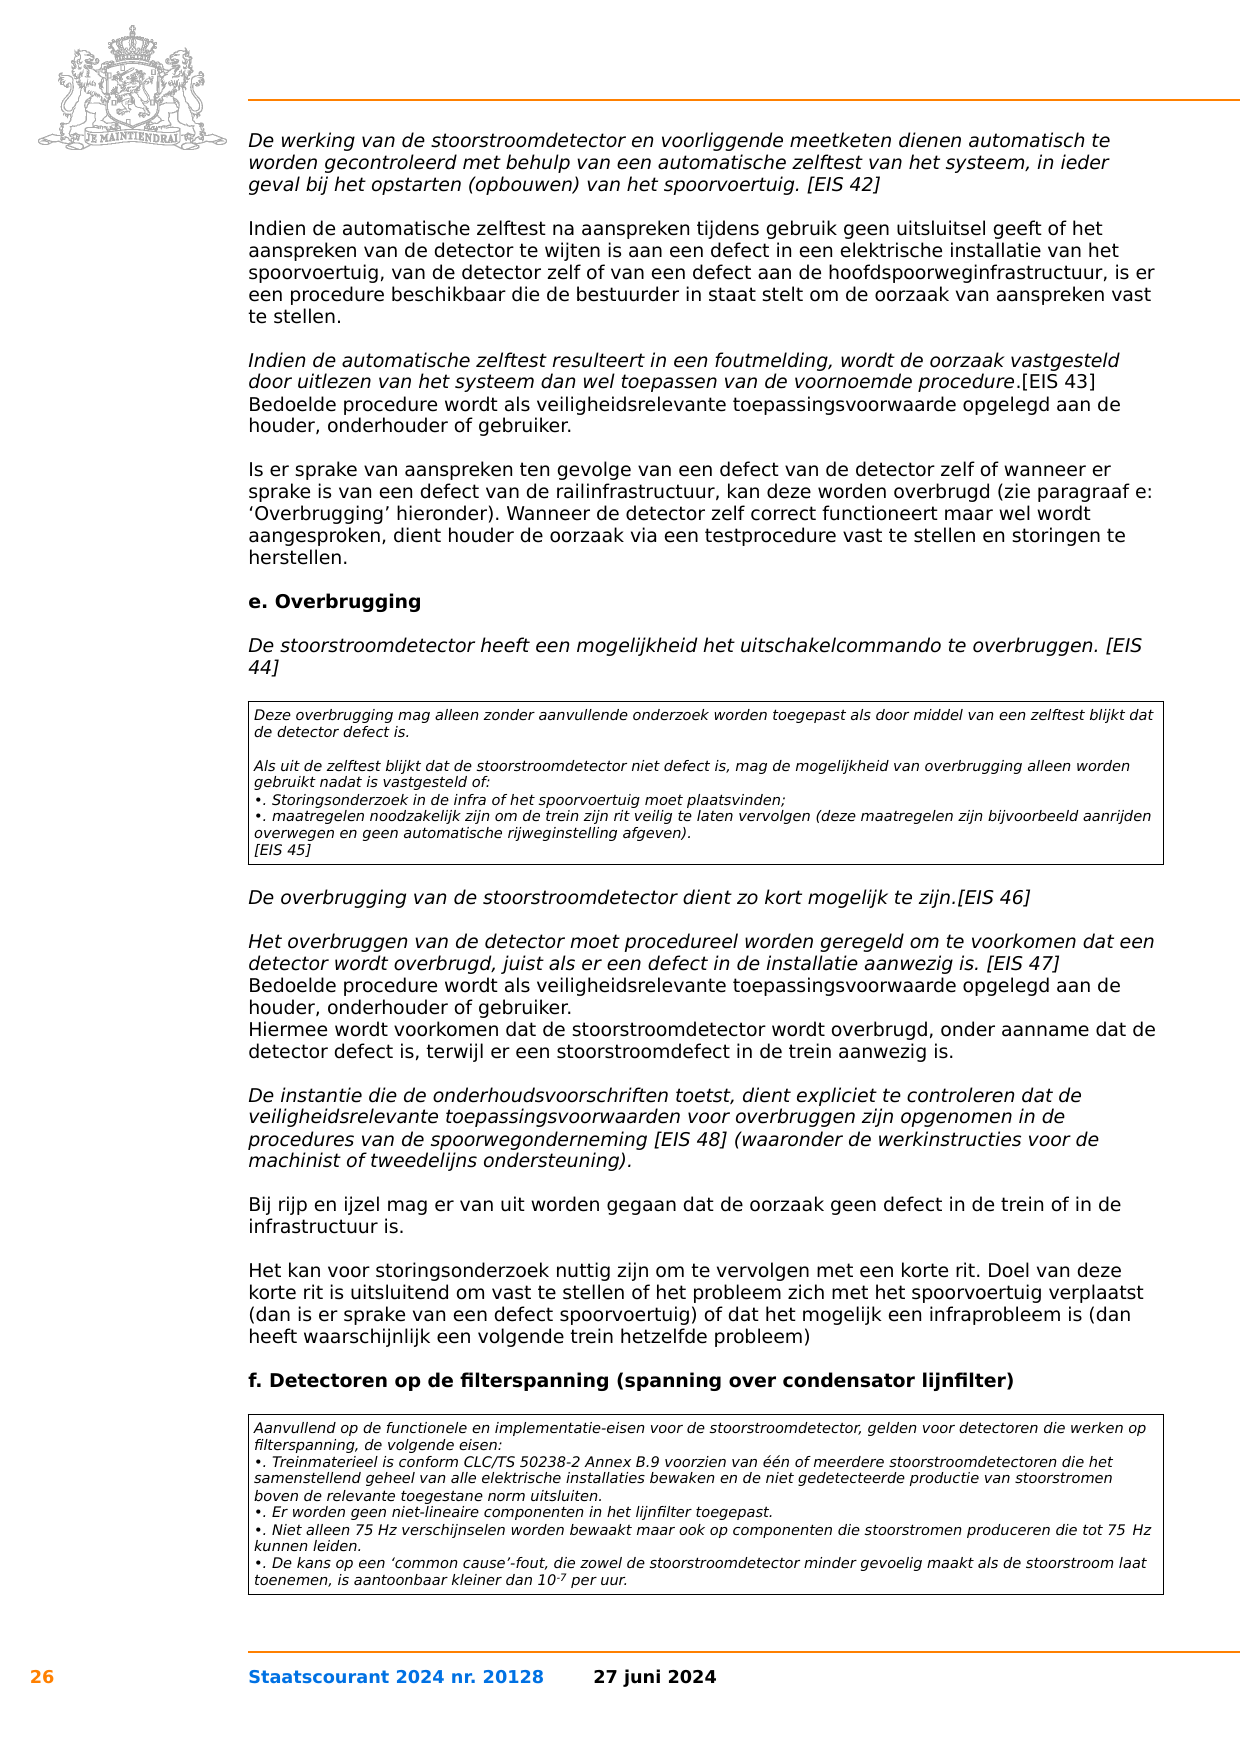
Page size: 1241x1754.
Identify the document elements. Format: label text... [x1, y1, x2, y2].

text De instantie die de onderhoudsvoorschriften toetst, dient expliciet te controleren dat de veiligheidsrelevante toepassingsvoorwaarden voor overbruggen zijn opgenomen in de procedures van de spoorwegonderneming [EIS 48] (waaronder de werkinstructies voor de machinist of tweedelijns ondersteuning). [248, 1084, 1163, 1172]
text Het kan voor storingsonderzoek nuttig zijn om te vervolgen met een korte rit. Doel van deze korte rit is uitsluitend om vast te stellen of het probleem zich met het spoorvoertuig verplaatst (dan is er sprake van een defect spoorvoertuig) of dat het mogelijk een infraprobleem is (dan heeft waarschijnlijk een volgende trein hetzelfde probleem) [248, 1260, 1163, 1348]
text Het overbruggen van de detector moet procedureel worden geregeld om te voorkomen dat een detector wordt overbrugd, juist als er een defect in de installatie aanwezig is. [EIS 47] [248, 931, 1163, 975]
subtitle e. Overbrugging [248, 591, 1163, 613]
text Bij rijp en ijzel mag er van uit worden gegaan dat de oorzaak geen defect in de trein of in de infrastructuur is. [248, 1194, 1163, 1238]
picture [38, 25, 227, 150]
table_header Aanvullend op de functionele en implementatie-eisen voor de stoorstroomdetector, gelden voor detectoren die werken op filterspanning, de volgende eisen: •. Treinmaterieel is conform CLC/TS 50238-2 Annex B.9 voorzien van één of meerdere stoorstroomdetectoren die het samenstellend geheel van alle elektrische installaties bewaken en de niet gedetecteerde productie van stoorstromen boven de relevante toegestane norm uitsluiten. •. Er worden geen niet-lineaire componenten in het lijnfilter toegepast. •. Niet alleen 75 Hz verschijnselen worden bewaakt maar ook op componenten die stoorstromen produceren die tot 75 Hz kunnen leiden. •. De kans op een ‘common cause’-fout, die zowel de stoorstroomdetector minder gevoelig maakt als de stoorstroom laat toenemen, is aantoonbaar kleiner dan 10-7 per uur. [249, 1415, 1163, 1594]
text Indien de automatische zelftest na aanspreken tijdens gebruik geen uitsluitsel geeft of het aanspreken van de detector te wijten is aan een defect in een elektrische installatie van het spoorvoertuig, van de detector zelf of van een defect aan de hoofdspoorweginfrastructuur, is er een procedure beschikbaar die de bestuurder in staat stelt om de oorzaak van aanspreken vast te stellen. [248, 218, 1163, 328]
table_cell Als uit de zelftest blijkt dat de stoorstroomdetector niet defect is, mag de mogelijkheid van overbrugging alleen worden gebruikt nadat is vastgesteld of: •. Storingsonderzoek in de infra of het spoorvoertuig moet plaatsvinden; •. maatregelen noodzakelijk zijn om de trein zijn rit veilig te laten vervolgen (deze maatregelen zijn bijvoorbeeld aanrijden overwegen en geen automatische rijweginstelling afgeven). [EIS 45] [249, 758, 1163, 864]
text De werking van de stoorstroomdetector en voorliggende meetketen dienen automatisch te worden gecontroleerd met behulp van een automatische zelftest van het systeem, in ieder geval bij het opstarten (opbouwen) van het spoorvoertuig. [EIS 42] [248, 130, 1163, 196]
text De stoorstroomdetector heeft een mogelijkheid het uitschakelcommando te overbruggen. [EIS 44] [248, 635, 1163, 679]
text De overbrugging van de stoorstroomdetector dient zo kort mogelijk te zijn.[EIS 46] [248, 887, 1163, 909]
text Indien de automatische zelftest resulteert in een foutmelding, wordt de oorzaak vastgesteld door uitlezen van het systeem dan wel toepassen van de voornoemde procedure.[EIS 43] [248, 349, 1163, 393]
table_cell [249, 740, 1163, 757]
subtitle f. Detectoren op de filterspanning (spanning over condensator lijnfilter) [248, 1370, 1163, 1392]
text Is er sprake van aanspreken ten gevolge van een defect van de detector zelf of wanneer er sprake is van een defect van de railinfrastructuur, kan deze worden overbrugd (zie paragraaf e: ‘Overbrugging’ hieronder). Wanneer de detector zelf correct functioneert maar wel wordt aangesproken, dient houder de oorzaak via een testprocedure vast te stellen en storingen te herstellen. [248, 459, 1163, 569]
text Hiermee wordt voorkomen dat de stoorstroomdetector wordt overbrugd, onder aanname dat de detector defect is, terwijl er een stoorstroomdefect in de trein aanwezig is. [248, 1019, 1163, 1063]
table_header Deze overbrugging mag alleen zonder aanvullende onderzoek worden toegepast als door middel van een zelftest blijkt dat de detector defect is. [249, 702, 1163, 740]
text Bedoelde procedure wordt als veiligheidsrelevante toepassingsvoorwaarde opgelegd aan de houder, onderhouder of gebruiker. [248, 393, 1163, 437]
text Bedoelde procedure wordt als veiligheidsrelevante toepassingsvoorwaarde opgelegd aan de houder, onderhouder of gebruiker. [248, 975, 1163, 1019]
